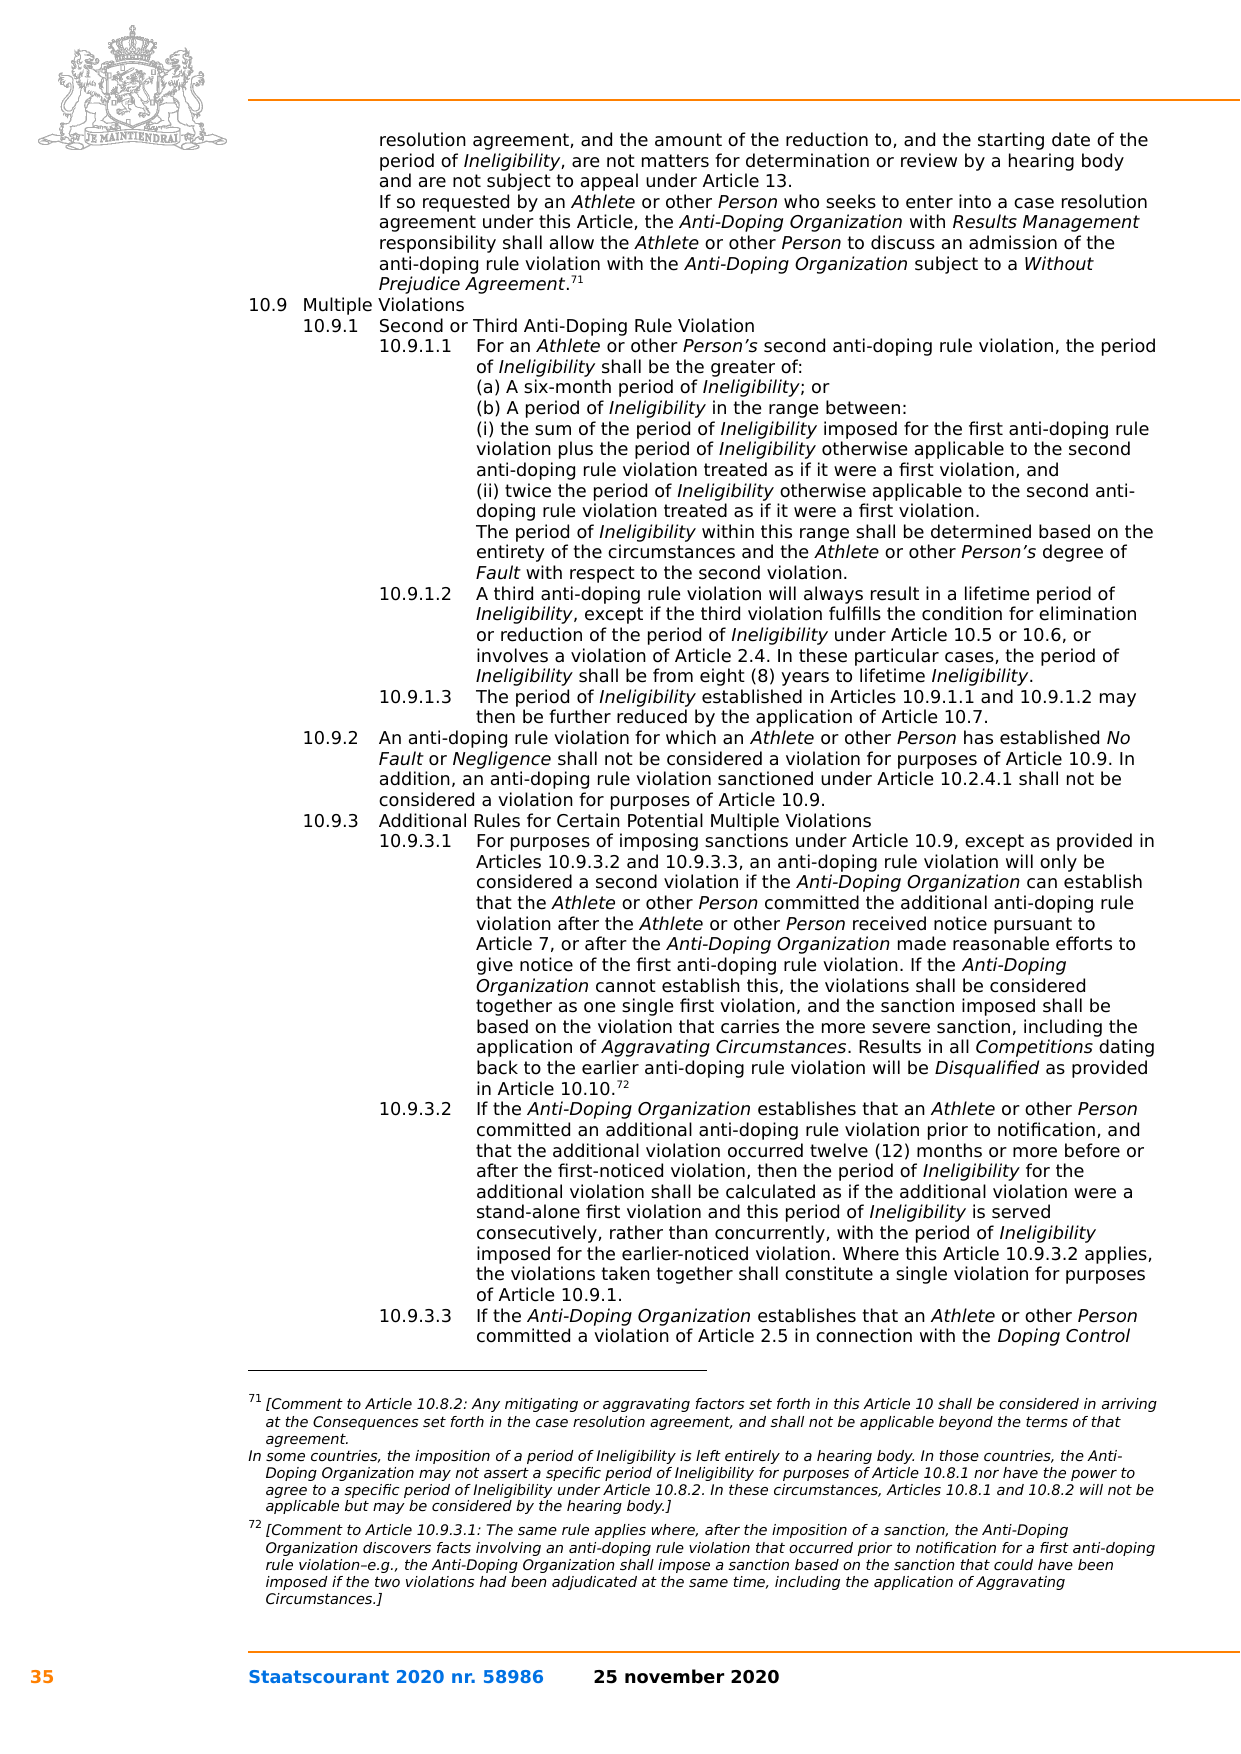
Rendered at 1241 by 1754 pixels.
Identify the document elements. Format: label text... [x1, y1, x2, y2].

table_cell [248, 336, 296, 377]
table_cell [248, 811, 296, 831]
table_cell (a) A six-month period of Ineligibility; or (b) A period of Ineligibility in the range between: (i) the sum of the period of Ineligibility imposed for the first anti-doping rule violation plus the period of Ineligibility otherwise applicable to the second anti-doping rule violation treated as if it were a first violation, and (ii) twice the period of Ineligibility otherwise applicable to the second anti-doping rule violation treated as if it were a first violation. The period of Ineligibility within this range shall be determined based on the entirety of the circumstances and the Athlete or other Person’s degree of Fault with respect to the second violation. [470, 378, 1163, 584]
table_cell [296, 1306, 373, 1347]
table_cell 10.9.3.2 [373, 1099, 470, 1306]
table_cell 10.9.3.3 [373, 1306, 470, 1347]
table_cell Multiple Violations [296, 295, 1163, 316]
table_cell 10.9.1.2 [373, 584, 470, 687]
table_cell A third anti-doping rule violation will always result in a lifetime period of Ineligibility, except if the third violation fulfills the condition for elimination or reduction of the period of Ineligibility under Article 10.5 or 10.6, or involves a violation of Article 2.4. In these particular cases, the period of Ineligibility shall be from eight (8) years to lifetime Ineligibility. [470, 584, 1163, 687]
table_cell 10.9 [248, 295, 296, 316]
table_cell [248, 378, 296, 584]
table_cell [248, 728, 296, 811]
table_cell 10.9.1.1 [373, 336, 470, 377]
table_cell If the Anti-Doping Organization establishes that an Athlete or other Person committed an additional anti-doping rule violation prior to notification, and that the additional violation occurred twelve (12) months or more before or after the first-noticed violation, then the period of Ineligibility for the additional violation shall be calculated as if the additional violation were a stand-alone first violation and this period of Ineligibility is served consecutively, rather than concurrently, with the period of Ineligibility imposed for the earlier-noticed violation. Where this Article 10.9.3.2 applies, the violations taken together shall constitute a single violation for purposes of Article 10.9.1. [470, 1099, 1163, 1306]
table_cell [296, 1099, 373, 1306]
table_cell [248, 316, 296, 336]
table_cell The period of Ineligibility established in Articles 10.9.1.1 and 10.9.1.2 may then be further reduced by the application of Article 10.7. [470, 687, 1163, 728]
table_cell [296, 130, 373, 295]
table_cell For purposes of imposing sanctions under Article 10.9, except as provided in Articles 10.9.3.2 and 10.9.3.3, an anti-doping rule violation will only be considered a second violation if the Anti-Doping Organization can establish that the Athlete or other Person committed the additional anti-doping rule violation after the Athlete or other Person received notice pursuant to Article 7, or after the Anti-Doping Organization made reasonable efforts to give notice of the first anti-doping rule violation. If the Anti-Doping Organization cannot establish this, the violations shall be considered together as one single first violation, and the sanction imposed shall be based on the violation that carries the more severe sanction, including the application of Aggravating Circumstances. Results in all Competitions dating back to the earlier anti-doping rule violation will be Disqualified as provided in Article 10.10. [470, 831, 1163, 1099]
table_cell For an Athlete or other Person’s second anti-doping rule violation, the period of Ineligibility shall be the greater of: [470, 336, 1163, 377]
table_cell Second or Third Anti-Doping Rule Violation [373, 316, 1163, 336]
table_cell [248, 687, 296, 728]
table_cell If the Anti-Doping Organization establishes that an Athlete or other Person committed a violation of Article 2.5 in connection with the Doping Control [470, 1306, 1163, 1347]
table_cell [296, 336, 373, 377]
table_cell An anti-doping rule violation for which an Athlete or other Person has established No Fault or Negligence shall not be considered a violation for purposes of Article 10.9. In addition, an anti-doping rule violation sanctioned under Article 10.2.4.1 shall not be considered a violation for purposes of Article 10.9. [373, 728, 1163, 811]
table_cell [248, 1306, 296, 1347]
table_cell [296, 584, 373, 687]
table_cell [248, 130, 296, 295]
table_cell Additional Rules for Certain Potential Multiple Violations [373, 811, 1163, 831]
table_cell resolution agreement, and the amount of the reduction to, and the starting date of the period of Ineligibility, are not matters for determination or review by a hearing body and are not subject to appeal under Article 13. If so requested by an Athlete or other Person who seeks to enter into a case resolution agreement under this Article, the Anti-Doping Organization with Results Management responsibility shall allow the Athlete or other Person to discuss an admission of the anti-doping rule violation with the Anti-Doping Organization subject to a Without Prejudice Agreement. [373, 130, 1163, 295]
table_cell [296, 378, 373, 584]
table_cell [296, 831, 373, 1099]
table_cell [248, 584, 296, 687]
table_cell [296, 687, 373, 728]
table_cell [248, 831, 296, 1099]
table_cell [248, 1099, 296, 1306]
table_cell 10.9.1.3 [373, 687, 470, 728]
table_cell 10.9.3 [296, 811, 373, 831]
table_cell 10.9.3.1 [373, 831, 470, 1099]
table_cell 10.9.1 [296, 316, 373, 336]
table_cell [373, 378, 470, 584]
table_cell 10.9.2 [296, 728, 373, 811]
picture [38, 25, 227, 150]
